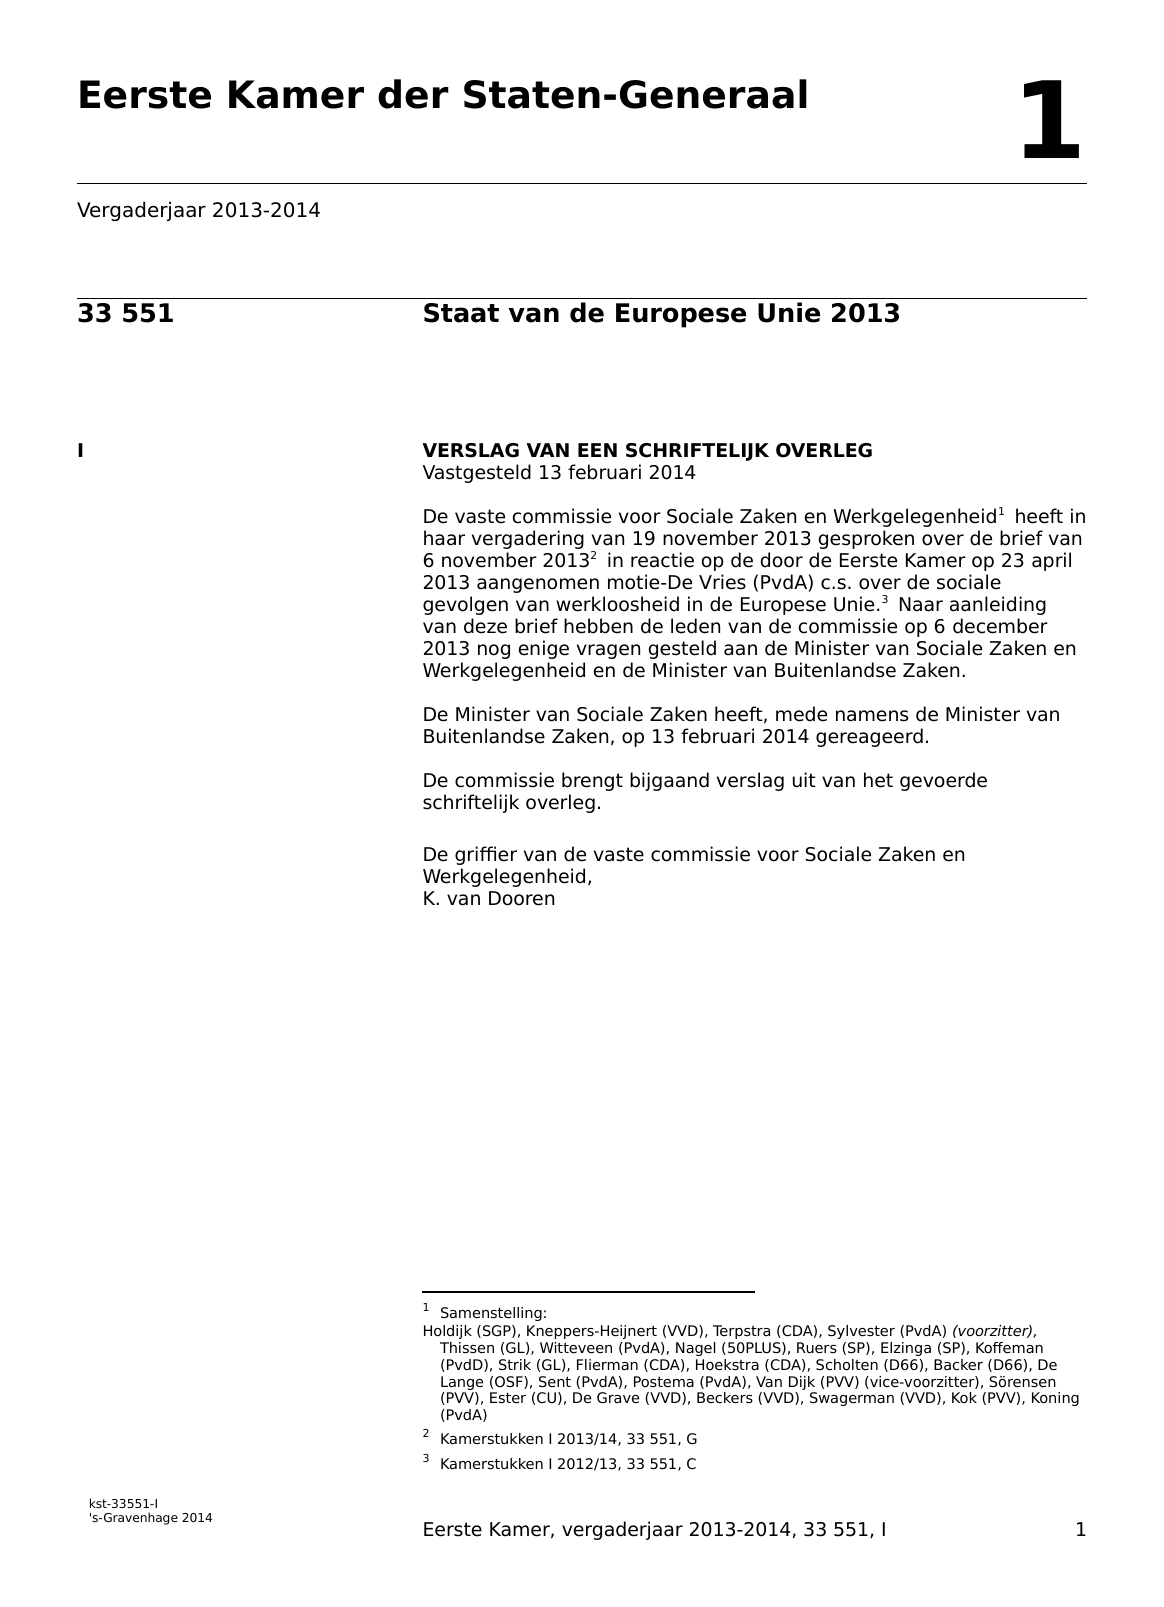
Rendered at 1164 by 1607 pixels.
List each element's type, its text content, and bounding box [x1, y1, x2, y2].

text Holdijk (SGP), Kneppers-Heijnert (VVD), Terpstra (CDA), Sylvester (PvdA) (voorzitter), Thissen (GL), Witteveen (PvdA), Nagel (50PLUS), Ruers (SP), Elzinga (SP), Koffeman (PvdD), Strik (GL), Flierman (CDA), Hoekstra (CDA), Scholten (D66), Backer (D66), De Lange (OSF), Sent (PvdA), Postema (PvdA), Van Dijk (PVV) (vice-voorzitter), Sörensen (PVV), Ester (CU), De Grave (VVD), Beckers (VVD), Swagerman (VVD), Kok (PVV), Koning (PvdA) [422, 1323, 1087, 1424]
text 's-Gravenhage 2014 [88, 1511, 323, 1525]
table_cell Vergaderjaar 2013-2014 [77, 184, 1087, 298]
text De commissie brengt bijgaand verslag uit van het gevoerde schriftelijk overleg. [422, 770, 1087, 814]
text kst-33551-I [88, 1497, 323, 1511]
table_header 1 [886, 59, 1087, 183]
text Kamerstukken I 2013/14, 33 551, G [422, 1427, 1087, 1449]
text Vastgesteld 13 februari 2014 [422, 462, 1087, 484]
text De vaste commissie voor Sociale Zaken en Werkgelegenheid heeft in haar vergadering van 19 november 2013 gesproken over de brief van 6 november 2013 in reactie op de door de Eerste Kamer op 23 april 2013 aangenomen motie-De Vries (PvdA) c.s. over de sociale gevolgen van werkloosheid in de Europese Unie. Naar aanleiding van deze brief hebben de leden van de commissie op 6 december 2013 nog enige vragen gesteld aan de Minister van Sociale Zaken en Werkgelegenheid en de Minister van Buitenlandse Zaken. [422, 506, 1087, 682]
text Kamerstukken I 2012/13, 33 551, C [422, 1452, 1087, 1474]
text De griffier van de vaste commissie voor Sociale Zaken en Werkgelegenheid, K. van Dooren [422, 844, 1087, 910]
subtitle 33 551 Staat van de Europese Unie 2013 [77, 299, 1087, 329]
table_header Eerste Kamer der Staten-Generaal [77, 59, 886, 183]
text Samenstelling: [422, 1301, 1087, 1323]
subtitle I VERSLAG VAN EEN SCHRIFTELIJK OVERLEG [77, 440, 1087, 462]
text De Minister van Sociale Zaken heeft, mede namens de Minister van Buitenlandse Zaken, op 13 februari 2014 gereageerd. [422, 704, 1087, 748]
